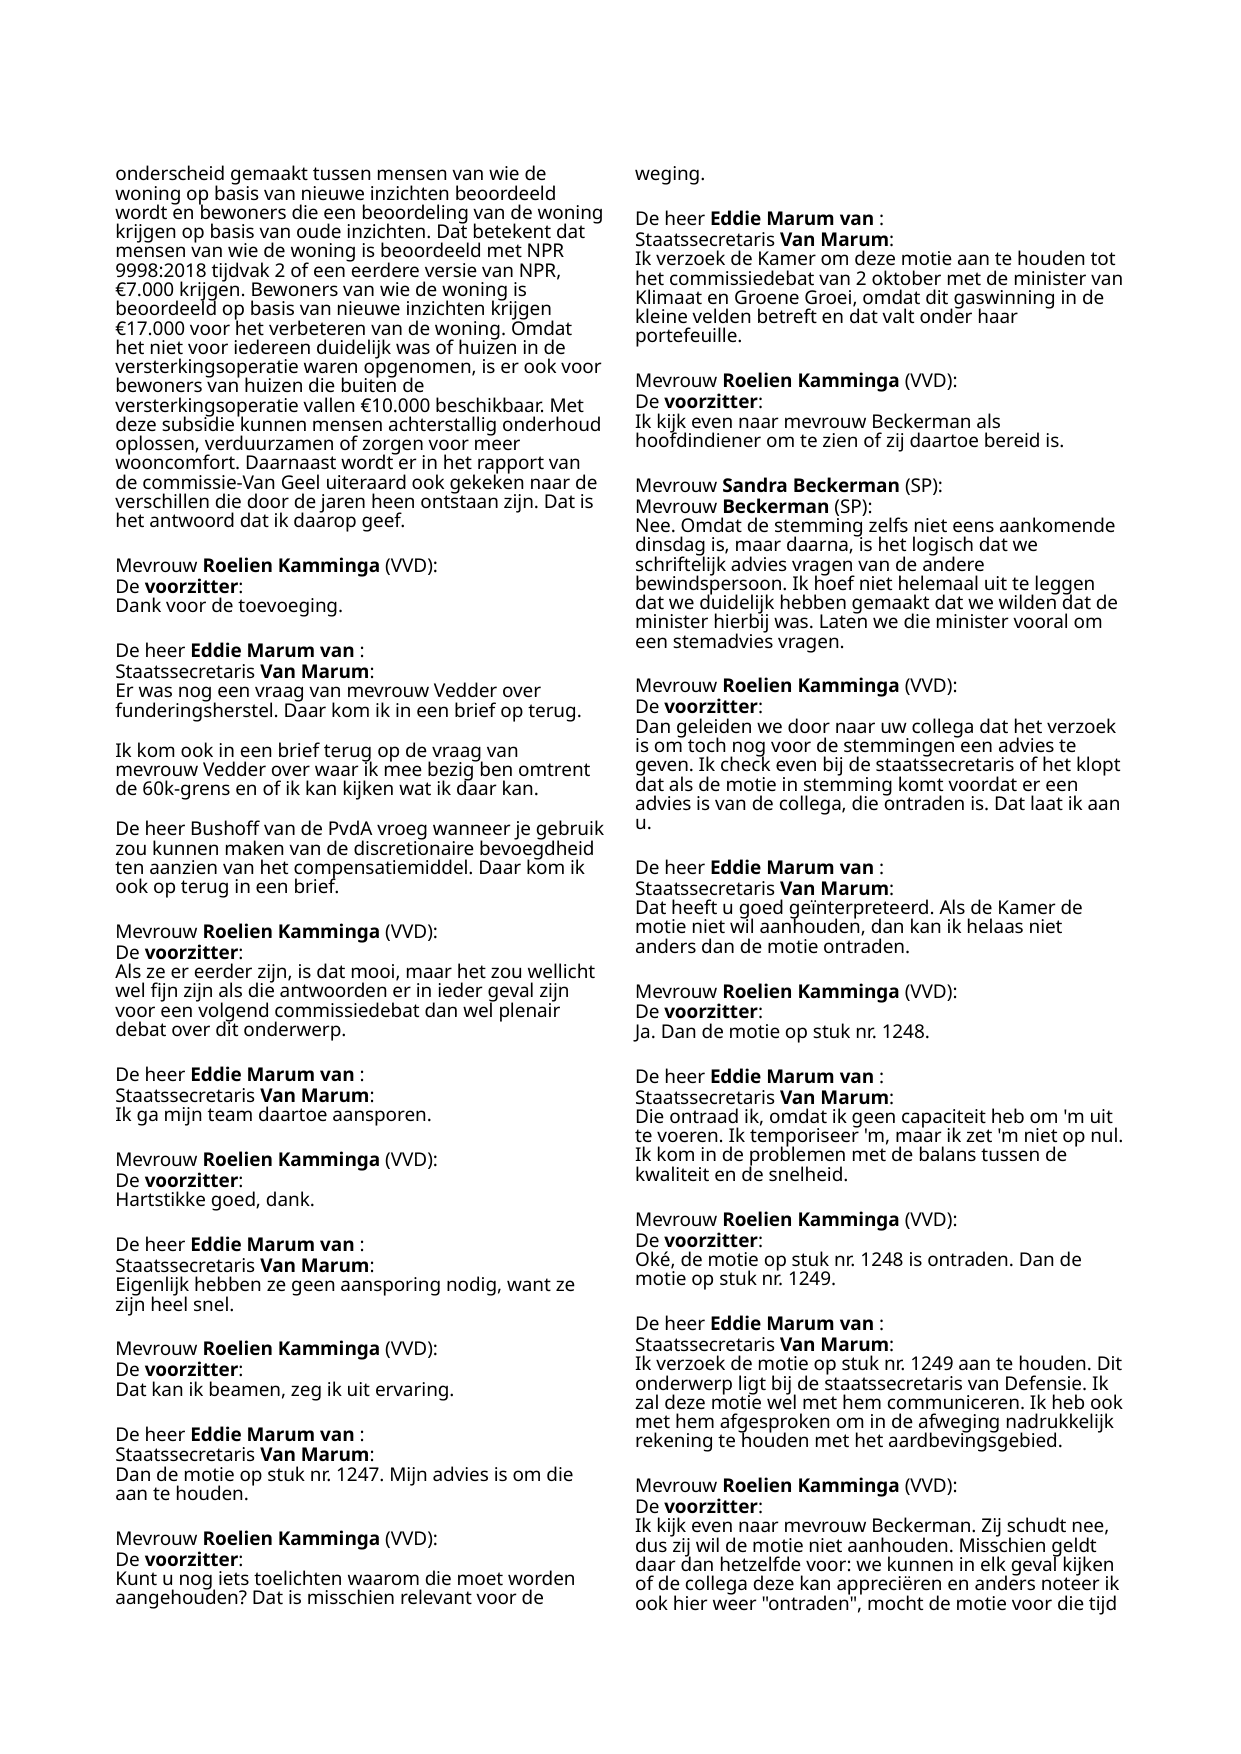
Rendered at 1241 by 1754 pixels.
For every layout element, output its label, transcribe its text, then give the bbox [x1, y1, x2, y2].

text Staatssecretaris Van Marum: [635, 1089, 1125, 1108]
text Dan geleiden we door naar uw collega dat het verzoek is om toch nog voor de stemmingen een advies te geven. Ik check even bij de staatssecretaris of het klopt dat als de motie in stemming komt voordat er een advies is van de collega, die ontraden is. Dat laat ik aan u. [635, 718, 1125, 833]
text Dank voor de toevoeging. [115, 597, 605, 617]
text Oké, de motie op stuk nr. 1248 is ontraden. Dan de motie op stuk nr. 1249. [635, 1251, 1125, 1289]
text Mevrouw Roelien Kamminga (VVD): [115, 1336, 605, 1361]
text Mevrouw Roelien Kamminga (VVD): [635, 978, 1125, 1003]
text Staatssecretaris Van Marum: [115, 1257, 605, 1276]
text De heer Eddie Marum van : [635, 205, 1125, 231]
text Mevrouw Beckerman (SP): [635, 498, 1125, 517]
text De voorzitter: [635, 1003, 1125, 1023]
text Ik kom ook in een brief terug op de vraag van mevrouw Vedder over waar ik mee bezig ben omtrent de 60k-grens en of ik kan kijken wat ik daar kan. [115, 742, 605, 799]
text Ik verzoek de motie op stuk nr. 1249 aan te houden. Dit onderwerp ligt bij de staatssecretaris van Defensie. Ik zal deze motie wel met hem communiceren. Ik heb ook met hem afgesproken om in de afweging nadrukkelijk rekening te houden met het aardbevingsgebied. [635, 1355, 1125, 1452]
text De voorzitter: [115, 1172, 605, 1191]
text De voorzitter: [115, 578, 605, 597]
text Staatssecretaris Van Marum: [115, 1446, 605, 1466]
text De heer Eddie Marum van : [115, 1231, 605, 1257]
text Ik verzoek de Kamer om deze motie aan te houden tot het commissiedebat van 2 oktober met de minister van Klimaat en Groene Groei, omdat dit gaswinning in de kleine velden betreft en dat valt onder haar portefeuille. [635, 250, 1125, 347]
text De voorzitter: [635, 393, 1125, 413]
text Mevrouw Roelien Kamminga (VVD): [115, 552, 605, 578]
text De voorzitter: [115, 944, 605, 963]
text Ik kijk even naar mevrouw Beckerman. Zij schudt nee, dus zij wil de motie niet aanhouden. Misschien geldt daar dan hetzelfde voor: we kunnen in elk geval kijken of de collega deze kan appreciëren en anders noteer ik ook hier weer "ontraden", mocht de motie voor die tijd [635, 1517, 1125, 1614]
text De voorzitter: [635, 1498, 1125, 1517]
text onderscheid gemaakt tussen mensen van wie de woning op basis van nieuwe inzichten beoordeeld wordt en bewoners die een beoordeling van de woning krijgen op basis van oude inzichten. Dat betekent dat mensen van wie de woning is beoordeeld met NPR 9998:2018 tijdvak 2 of een eerdere versie van NPR, €7.000 krijgen. Bewoners van wie de woning is beoordeeld op basis van nieuwe inzichten krijgen €17.000 voor het verbeteren van de woning. Omdat het niet voor iedereen duidelijk was of huizen in de versterkingsoperatie waren opgenomen, is er ook voor bewoners van huizen die buiten de versterkingsoperatie vallen €10.000 beschikbaar. Met deze subsidie kunnen mensen achterstallig onderhoud oplossen, verduurzamen of zorgen voor meer wooncomfort. Daarnaast wordt er in het rapport van de commissie-Van Geel uiteraard ook gekeken naar de verschillen die door de jaren heen ontstaan zijn. Dat is het antwoord dat ik daarop geef. [115, 165, 605, 531]
text Mevrouw Roelien Kamminga (VVD): [635, 1206, 1125, 1232]
text Eigenlijk hebben ze geen aansporing nodig, want ze zijn heel snel. [115, 1276, 605, 1315]
text Mevrouw Roelien Kamminga (VVD): [115, 1525, 605, 1551]
text Mevrouw Roelien Kamminga (VVD): [115, 1146, 605, 1172]
text Staatssecretaris Van Marum: [115, 1087, 605, 1106]
text Die ontraad ik, omdat ik geen capaciteit heb om 'm uit te voeren. Ik temporiseer 'm, maar ik zet 'm niet op nul. Ik kom in de problemen met de balans tussen de kwaliteit en de snelheid. [635, 1108, 1125, 1185]
text De heer Eddie Marum van : [115, 637, 605, 663]
text Mevrouw Sandra Beckerman (SP): [635, 472, 1125, 498]
text De heer Eddie Marum van : [635, 1063, 1125, 1089]
text Staatssecretaris Van Marum: [635, 880, 1125, 899]
text De heer Eddie Marum van : [115, 1421, 605, 1446]
text Ja. Dan de motie op stuk nr. 1248. [635, 1023, 1125, 1042]
text Ik ga mijn team daartoe aansporen. [115, 1106, 605, 1125]
text De voorzitter: [635, 1232, 1125, 1251]
text Mevrouw Roelien Kamminga (VVD): [635, 368, 1125, 393]
text Dat heeft u goed geïnterpreteerd. Als de Kamer de motie niet wil aanhouden, dan kan ik helaas niet anders dan de motie ontraden. [635, 899, 1125, 957]
text De heer Eddie Marum van : [115, 1061, 605, 1087]
text Staatssecretaris Van Marum: [635, 231, 1125, 250]
text Mevrouw Roelien Kamminga (VVD): [635, 673, 1125, 698]
text Dat kan ik beamen, zeg ik uit ervaring. [115, 1381, 605, 1400]
text De heer Eddie Marum van : [635, 854, 1125, 880]
text De heer Bushoff van de PvdA vroeg wanneer je gebruik zou kunnen maken van de discretionaire bevoegdheid ten aanzien van het compensatiemiddel. Daar kom ik ook op terug in een brief. [115, 820, 605, 897]
text Staatssecretaris Van Marum: [635, 1336, 1125, 1355]
text Er was nog een vraag van mevrouw Vedder over funderingsherstel. Daar kom ik in een brief op terug. [115, 682, 605, 721]
text Kunt u nog iets toelichten waarom die moet worden aangehouden? Dat is misschien relevant voor de [115, 1570, 605, 1609]
text Mevrouw Roelien Kamminga (VVD): [635, 1472, 1125, 1498]
text De voorzitter: [635, 698, 1125, 718]
text Als ze er eerder zijn, is dat mooi, maar het zou wellicht wel fijn zijn als die antwoorden er in ieder geval zijn voor een volgend commissiedebat dan wel plenair debat over dit onderwerp. [115, 963, 605, 1040]
text Mevrouw Roelien Kamminga (VVD): [115, 918, 605, 944]
text Nee. Omdat de stemming zelfs niet eens aankomende dinsdag is, maar daarna, is het logisch dat we schriftelijk advies vragen van de andere bewindspersoon. Ik hoef niet helemaal uit te leggen dat we duidelijk hebben gemaakt dat we wilden dat de minister hierbij was. Laten we die minister vooral om een stemadvies vragen. [635, 517, 1125, 652]
text De heer Eddie Marum van : [635, 1310, 1125, 1336]
text Staatssecretaris Van Marum: [115, 663, 605, 682]
text Dan de motie op stuk nr. 1247. Mijn advies is om die aan te houden. [115, 1466, 605, 1504]
text weging. [635, 165, 1125, 184]
text De voorzitter: [115, 1551, 605, 1570]
text Hartstikke goed, dank. [115, 1191, 605, 1210]
text Ik kijk even naar mevrouw Beckerman als hoofdindiener om te zien of zij daartoe bereid is. [635, 413, 1125, 451]
text De voorzitter: [115, 1361, 605, 1381]
